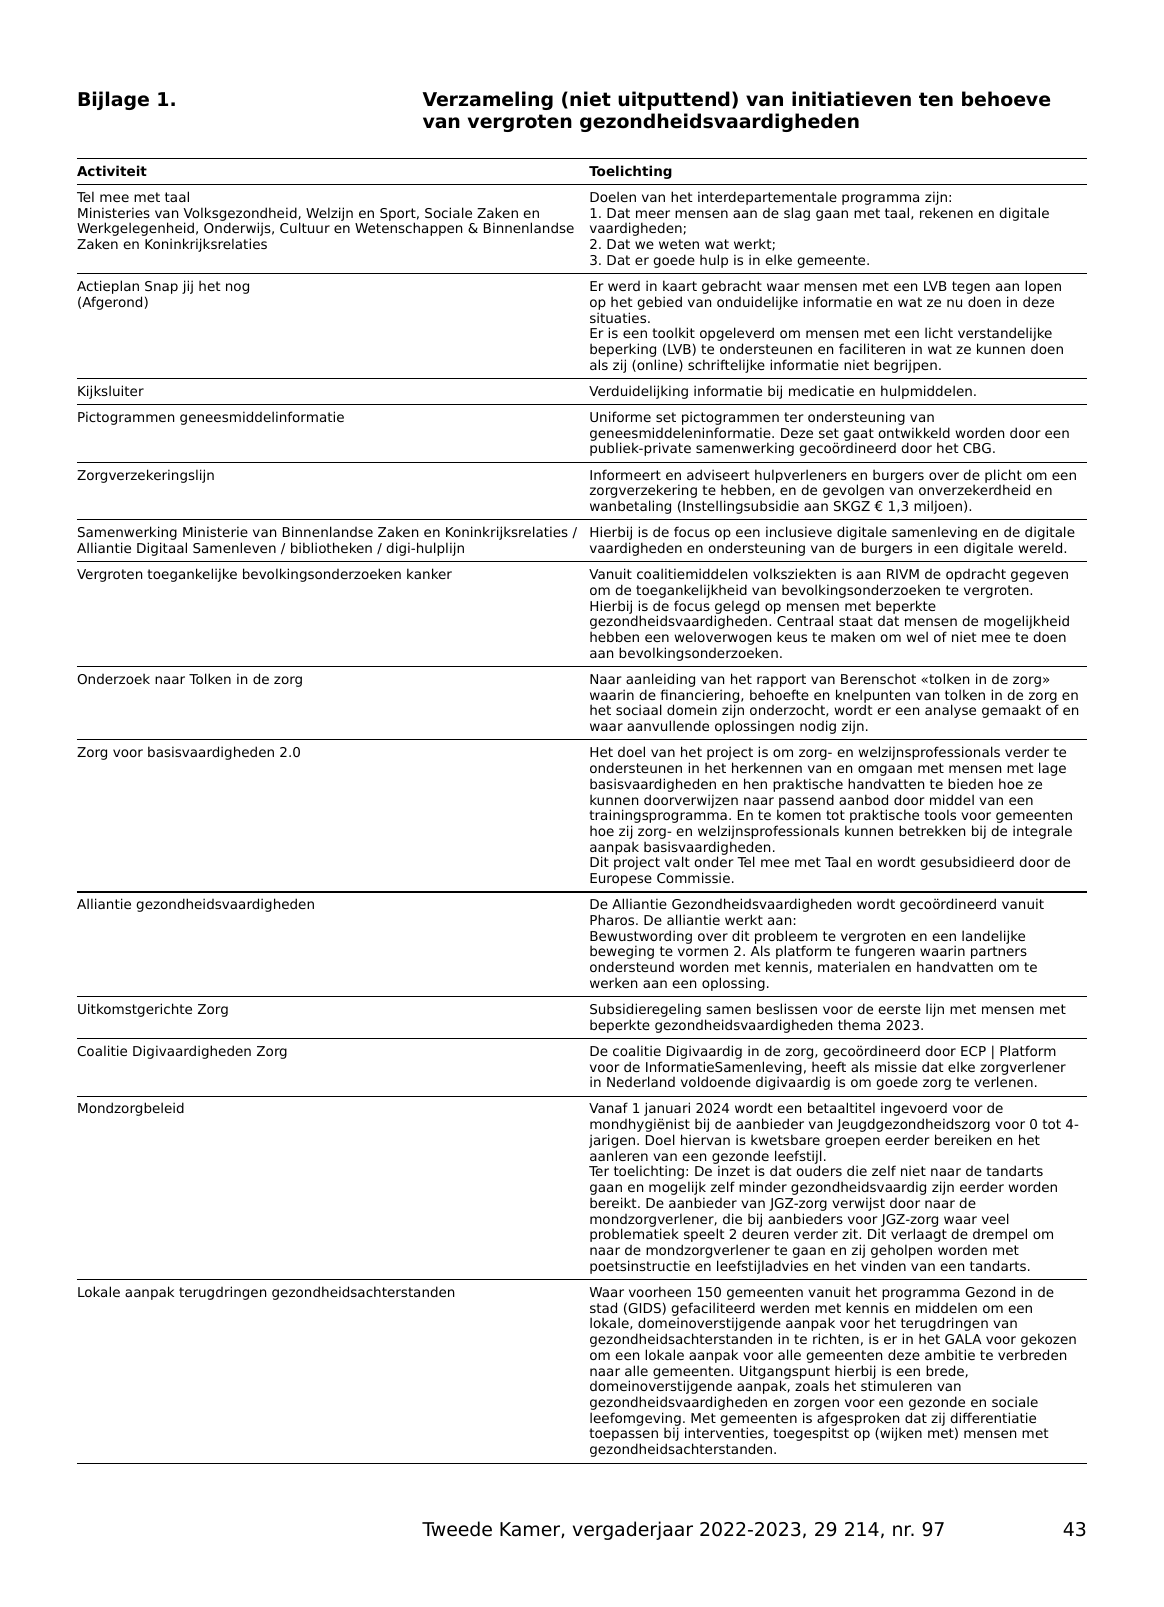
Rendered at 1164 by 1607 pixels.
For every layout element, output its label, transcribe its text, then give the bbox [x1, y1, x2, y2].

table_cell De Alliantie Gezondheidsvaardigheden wordt gecoördineerd vanuit Pharos. De alliantie werkt aan: Bewustwording over dit probleem te vergroten en een landelijke beweging te vormen 2. Als platform te fungeren waarin partners ondersteund worden met kennis, materialen en handvatten om te werken aan een oplossing. [583, 893, 1087, 996]
table_cell Verduidelijking informatie bij medicatie en hulpmiddelen. [583, 379, 1087, 404]
subtitle Bijlage 1. Verzameling (niet uitputtend) van initiatieven ten behoeve van vergroten gezondheidsvaardigheden [77, 89, 1087, 133]
table_header Toelichting [583, 159, 1087, 184]
table_cell Vanaf 1 januari 2024 wordt een betaaltitel ingevoerd voor de mondhygiënist bij de aanbieder van Jeugdgezondheidszorg voor 0 tot 4-jarigen. Doel hiervan is kwetsbare groepen eerder bereiken en het aanleren van een gezonde leefstijl. Ter toelichting: De inzet is dat ouders die zelf niet naar de tandarts gaan en mogelijk zelf minder gezondheidsvaardig zijn eerder worden bereikt. De aanbieder van JGZ-zorg verwijst door naar de mondzorgverlener, die bij aanbieders voor JGZ-zorg waar veel problematiek speelt 2 deuren verder zit. Dit verlaagt de drempel om naar de mondzorgverlener te gaan en zij geholpen worden met poetsinstructie en leefstijladvies en het vinden van een tandarts. [583, 1097, 1087, 1279]
table_cell Doelen van het interdepartementale programma zijn: 1. Dat meer mensen aan de slag gaan met taal, rekenen en digitale vaardigheden; 2. Dat we weten wat werkt; 3. Dat er goede hulp is in elke gemeente. [583, 185, 1087, 273]
table_cell Subsidieregeling samen beslissen voor de eerste lijn met mensen met beperkte gezondheidsvaardigheden thema 2023. [583, 997, 1087, 1038]
table_cell De coalitie Digivaardig in de zorg, gecoördineerd door ECP | Platform voor de InformatieSamenleving, heeft als missie dat elke zorgverlener in Nederland voldoende digivaardig is om goede zorg te verlenen. [583, 1039, 1087, 1096]
table_cell Samenwerking Ministerie van Binnenlandse Zaken en Koninkrijksrelaties / Alliantie Digitaal Samenleven / bibliotheken / digi-hulplijn [77, 520, 583, 561]
table_cell Actieplan Snap jij het nog (Afgerond) [77, 274, 583, 378]
table_cell Zorg voor basisvaardigheden 2.0 [77, 740, 583, 891]
table_cell Vanuit coalitiemiddelen volksziekten is aan RIVM de opdracht gegeven om de toegankelijkheid van bevolkingsonderzoeken te vergroten. Hierbij is de focus gelegd op mensen met beperkte gezondheidsvaardigheden. Centraal staat dat mensen de mogelijkheid hebben een weloverwogen keus te maken om wel of niet mee te doen aan bevolkingsonderzoeken. [583, 562, 1087, 666]
table_cell Het doel van het project is om zorg- en welzijnsprofessionals verder te ondersteunen in het herkennen van en omgaan met mensen met lage basisvaardigheden en hen praktische handvatten te bieden hoe ze kunnen doorverwijzen naar passend aanbod door middel van een trainingsprogramma. En te komen tot praktische tools voor gemeenten hoe zij zorg- en welzijnsprofessionals kunnen betrekken bij de integrale aanpak basisvaardigheden. Dit project valt onder Tel mee met Taal en wordt gesubsidieerd door de Europese Commissie. [583, 740, 1087, 891]
table_cell Pictogrammen geneesmiddelinformatie [77, 405, 583, 462]
table_cell Waar voorheen 150 gemeenten vanuit het programma Gezond in de stad (GIDS) gefaciliteerd werden met kennis en middelen om een lokale, domeinoverstijgende aanpak voor het terugdringen van gezondheidsachterstanden in te richten, is er in het GALA voor gekozen om een lokale aanpak voor alle gemeenten deze ambitie te verbreden naar alle gemeenten. Uitgangspunt hierbij is een brede, domeinoverstijgende aanpak, zoals het stimuleren van gezondheidsvaardigheden en zorgen voor een gezonde en sociale leefomgeving. Met gemeenten is afgesproken dat zij differentiatie toepassen bij interventies, toegespitst op (wijken met) mensen met gezondheidsachterstanden. [583, 1280, 1087, 1462]
table_cell Naar aanleiding van het rapport van Berenschot «tolken in de zorg» waarin de financiering, behoefte en knelpunten van tolken in de zorg en het sociaal domein zijn onderzocht, wordt er een analyse gemaakt of en waar aanvullende oplossingen nodig zijn. [583, 667, 1087, 739]
table_cell Zorgverzekeringslijn [77, 463, 583, 519]
table_cell Er werd in kaart gebracht waar mensen met een LVB tegen aan lopen op het gebied van onduidelijke informatie en wat ze nu doen in deze situaties. Er is een toolkit opgeleverd om mensen met een licht verstandelijke beperking (LVB) te ondersteunen en faciliteren in wat ze kunnen doen als zij (online) schriftelijke informatie niet begrijpen. [583, 274, 1087, 378]
table_cell Vergroten toegankelijke bevolkingsonderzoeken kanker [77, 562, 583, 666]
table_cell Uniforme set pictogrammen ter ondersteuning van geneesmiddeleninformatie. Deze set gaat ontwikkeld worden door een publiek-private samenwerking gecoördineerd door het CBG. [583, 405, 1087, 462]
table_cell Tel mee met taal Ministeries van Volksgezondheid, Welzijn en Sport, Sociale Zaken en Werkgelegenheid, Onderwijs, Cultuur en Wetenschappen & Binnenlandse Zaken en Koninkrijksrelaties [77, 185, 583, 273]
table_cell Informeert en adviseert hulpverleners en burgers over de plicht om een zorgverzekering te hebben, en de gevolgen van onverzekerdheid en wanbetaling (Instellingsubsidie aan SKGZ € 1,3 miljoen). [583, 463, 1087, 519]
table_header Activiteit [77, 159, 583, 184]
table_cell Mondzorgbeleid [77, 1097, 583, 1279]
table_cell Kijksluiter [77, 379, 583, 404]
table_cell Coalitie Digivaardigheden Zorg [77, 1039, 583, 1096]
table_cell Hierbij is de focus op een inclusieve digitale samenleving en de digitale vaardigheden en ondersteuning van de burgers in een digitale wereld. [583, 520, 1087, 561]
table_cell Uitkomstgerichte Zorg [77, 997, 583, 1038]
table_cell Alliantie gezondheidsvaardigheden [77, 893, 583, 996]
table_cell Onderzoek naar Tolken in de zorg [77, 667, 583, 739]
table_cell Lokale aanpak terugdringen gezondheidsachterstanden [77, 1280, 583, 1462]
